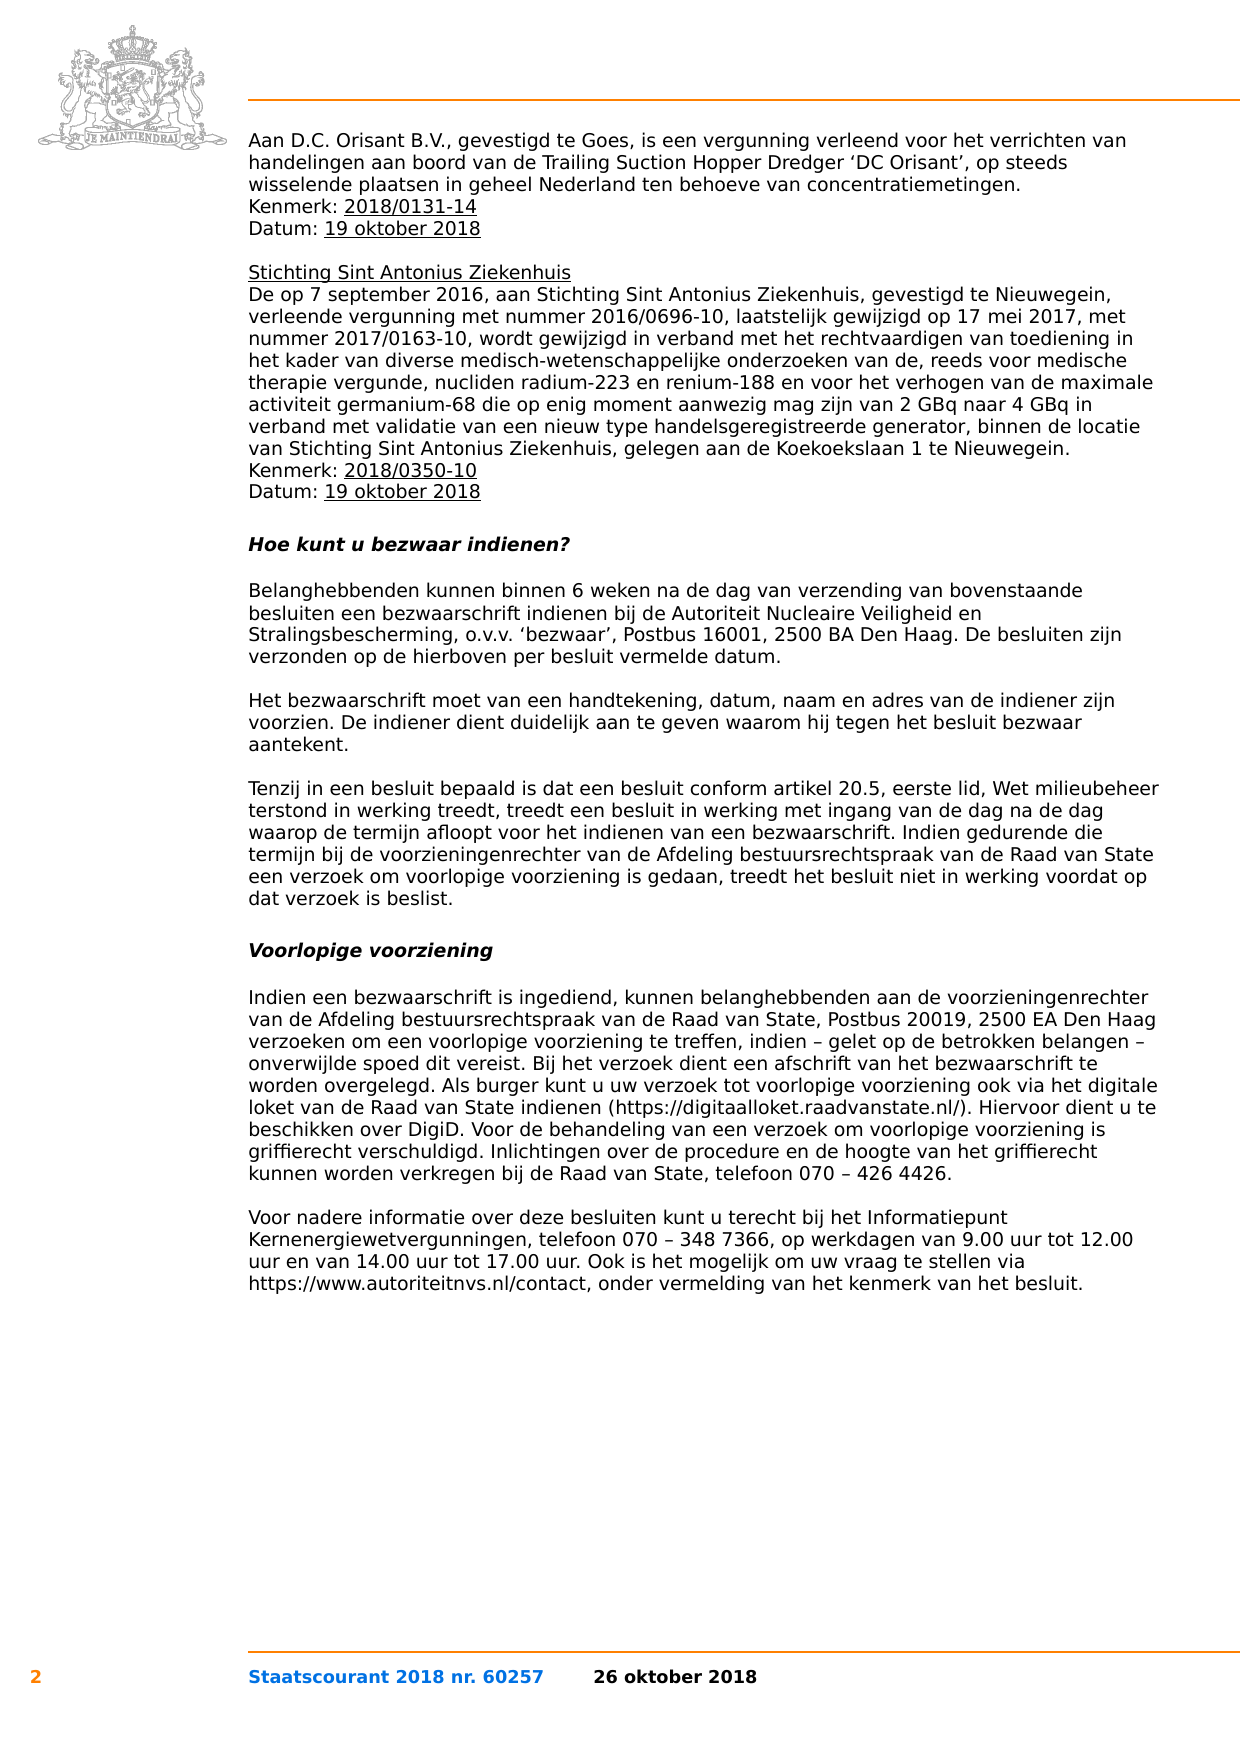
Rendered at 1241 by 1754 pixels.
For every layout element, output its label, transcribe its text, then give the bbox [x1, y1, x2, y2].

text Voor nadere informatie over deze besluiten kunt u terecht bij het Informatiepunt Kernenergiewetvergunningen, telefoon 070 – 348 7366, op werkdagen van 9.00 uur tot 12.00 uur en van 14.00 uur tot 17.00 uur. Ook is het mogelijk om uw vraag te stellen via https://www.autoriteitnvs.nl/contact, onder vermelding van het kenmerk van het besluit. [248, 1207, 1163, 1294]
picture [38, 25, 227, 150]
text Aan D.C. Orisant B.V., gevestigd te Goes, is een vergunning verleend voor het verrichten van handelingen aan boord van de Trailing Suction Hopper Dredger ‘DC Orisant’, op steeds wisselende plaatsen in geheel Nederland ten behoeve van concentratiemetingen. [248, 130, 1163, 196]
text De op 7 september 2016, aan Stichting Sint Antonius Ziekenhuis, gevestigd te Nieuwegein, verleende vergunning met nummer 2016/0696-10, laatstelijk gewijzigd op 17 mei 2017, met nummer 2017/0163-10, wordt gewijzigd in verband met het rechtvaardigen van toediening in het kader van diverse medisch-wetenschappelijke onderzoeken van de, reeds voor medische therapie vergunde, nucliden radium-223 en renium-188 en voor het verhogen van de maximale activiteit germanium-68 die op enig moment aanwezig mag zijn van 2 GBq naar 4 GBq in verband met validatie van een nieuw type handelsgeregistreerde generator, binnen de locatie van Stichting Sint Antonius Ziekenhuis, gelegen aan de Koekoekslaan 1 te Nieuwegein. [248, 284, 1163, 459]
text Tenzij in een besluit bepaald is dat een besluit conform artikel 20.5, eerste lid, Wet milieubeheer terstond in werking treedt, treedt een besluit in werking met ingang van de dag na de dag waarop de termijn afloopt voor het indienen van een bezwaarschrift. Indien gedurende die termijn bij de voorzieningenrechter van de Afdeling bestuursrechtspraak van de Raad van State een verzoek om voorlopige voorziening is gedaan, treedt het besluit niet in werking voordat op dat verzoek is beslist. [248, 778, 1163, 910]
text Stichting Sint Antonius Ziekenhuis [248, 262, 1163, 284]
text Indien een bezwaarschrift is ingediend, kunnen belanghebbenden aan de voorzieningenrechter van de Afdeling bestuursrechtspraak van de Raad van State, Postbus 20019, 2500 EA Den Haag verzoeken om een voorlopige voorziening te treffen, indien – gelet op de betrokken belangen – onverwijlde spoed dit vereist. Bij het verzoek dient een afschrift van het bezwaarschrift te worden overgelegd. Als burger kunt u uw verzoek tot voorlopige voorziening ook via het digitale loket van de Raad van State indienen (https://digitaalloket.raadvanstate.nl/). Hiervoor dient u te beschikken over DigiD. Voor de behandeling van een verzoek om voorlopige voorziening is griffierecht verschuldigd. Inlichtingen over de procedure en de hoogte van het griffierecht kunnen worden verkregen bij de Raad van State, telefoon 070 – 426 4426. [248, 987, 1163, 1185]
subtitle Hoe kunt u bezwaar indienen? [248, 533, 1163, 555]
text Het bezwaarschrift moet van een handtekening, datum, naam en adres van de indiener zijn voorzien. De indiener dient duidelijk aan te geven waarom hij tegen het besluit bezwaar aantekent. [248, 690, 1163, 756]
text Kenmerk: 2018/0131-14 [248, 196, 1163, 218]
subtitle Voorlopige voorziening [248, 940, 1163, 962]
text Kenmerk: 2018/0350-10 [248, 459, 1163, 481]
text Belanghebbenden kunnen binnen 6 weken na de dag van verzending van bovenstaande besluiten een bezwaarschrift indienen bij de Autoriteit Nucleaire Veiligheid en Stralingsbescherming, o.v.v. ‘bezwaar’, Postbus 16001, 2500 BA Den Haag. De besluiten zijn verzonden op de hierboven per besluit vermelde datum. [248, 580, 1163, 668]
text Datum: 19 oktober 2018 [248, 481, 1163, 503]
text Datum: 19 oktober 2018 [248, 218, 1163, 240]
